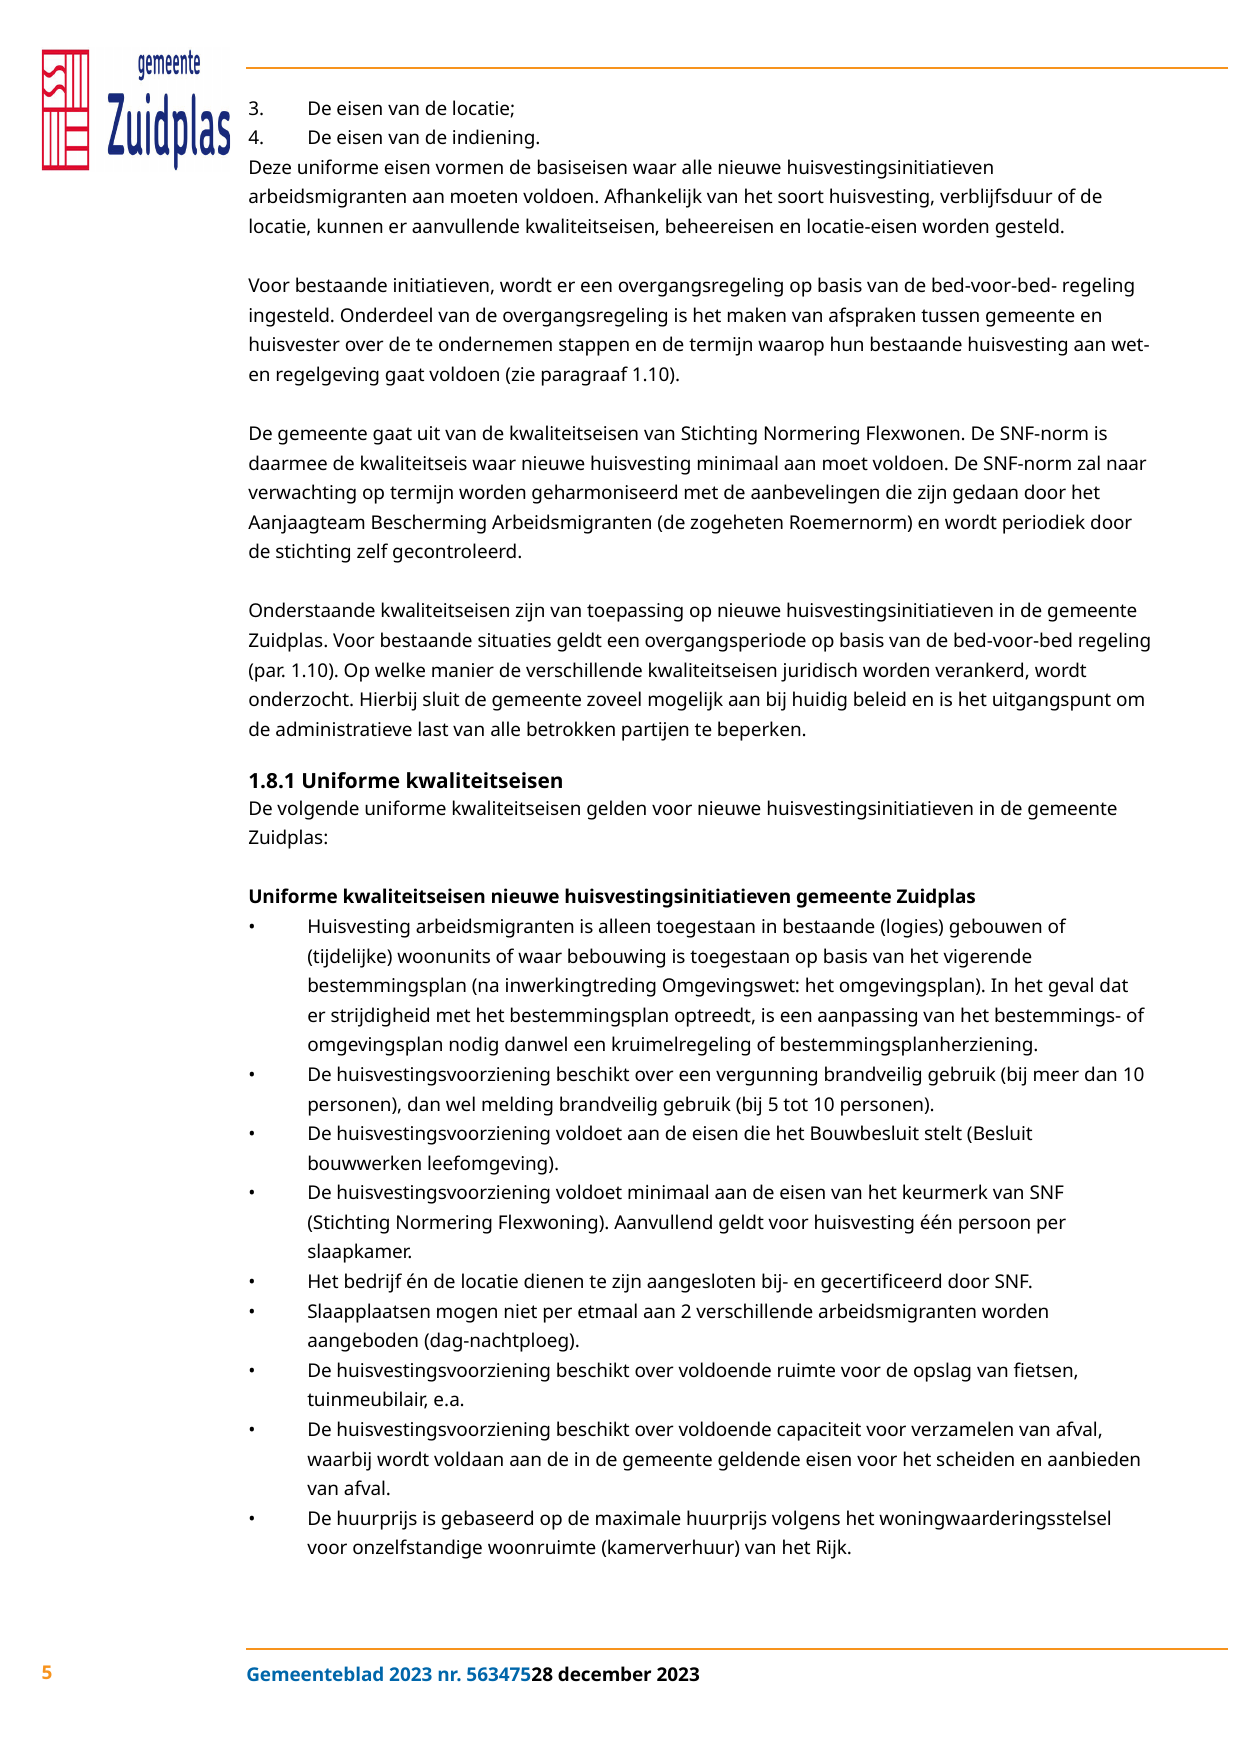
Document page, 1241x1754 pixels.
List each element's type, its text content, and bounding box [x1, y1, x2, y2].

text De volgende uniforme kwaliteitseisen gelden voor nieuwe huisvestingsinitiatieven in de gemeente Zuidplas: [248, 795, 1152, 850]
list Het bedrijf én de locatie dienen te zijn aangesloten bij- en gecertificeerd door SNF. [248, 1268, 1152, 1294]
list De eisen van de locatie; [248, 95, 1152, 121]
text Uniforme kwaliteitseisen nieuwe huisvestingsinitiatieven gemeente Zuidplas [248, 884, 1152, 909]
text De gemeente gaat uit van de kwaliteitseisen van Stichting Normering Flexwonen. De SNF-norm is daarmee de kwaliteitseis waar nieuwe huisvesting minimaal aan moet voldoen. De SNF-norm zal naar verwachting op termijn worden geharmoniseerd met de aanbevelingen die zijn gedaan door het Aanjaagteam Bescherming Arbeidsmigranten (de zogeheten Roemernorm) en wordt periodiek door de stichting zelf gecontroleerd. [248, 420, 1152, 564]
list De huisvestingsvoorziening voldoet aan de eisen die het Bouwbesluit stelt (Besluit bouwwerken leefomgeving). [248, 1120, 1152, 1176]
list De huisvestingsvoorziening beschikt over voldoende ruimte voor de opslag van fietsen, tuinmeubilair, e.a. [248, 1357, 1152, 1412]
text Onderstaande kwaliteitseisen zijn van toepassing op nieuwe huisvestingsinitiatieven in de gemeente Zuidplas. Voor bestaande situaties geldt een overgangsperiode op basis van de bed-voor-bed regeling (par. 1.10). Op welke manier de verschillende kwaliteitseisen juridisch worden verankerd, wordt onderzocht. Hierbij sluit de gemeente zoveel mogelijk aan bij huidig beleid en is het uitgangspunt om de administratieve last van alle betrokken partijen te beperken. [248, 598, 1152, 742]
list Huisvesting arbeidsmigranten is alleen toegestaan in bestaande (logies) gebouwen of (tijdelijke) woonunits of waar bebouwing is toegestaan op basis van het vigerende bestemmingsplan (na inwerkingtreding Omgevingswet: het omgevingsplan). In het geval dat er strijdigheid met het bestemmingsplan optreedt, is een aanpassing van het bestemmings- of omgevingsplan nodig danwel een kruimelregeling of bestemmingsplanherziening. [248, 913, 1152, 1057]
list De huisvestingsvoorziening beschikt over een vergunning brandveilig gebruik (bij meer dan 10 personen), dan wel melding brandveilig gebruik (bij 5 tot 10 personen). [248, 1061, 1152, 1116]
list De huisvestingsvoorziening voldoet minimaal aan de eisen van het keurmerk van SNF (Stichting Normering Flexwoning). Aanvullend geldt voor huisvesting één persoon per slaapkamer. [248, 1179, 1152, 1264]
picture [41, 47, 231, 172]
list De huisvestingsvoorziening beschikt over voldoende capaciteit voor verzamelen van afval, waarbij wordt voldaan aan de in de gemeente geldende eisen voor het scheiden en aanbieden van afval. [248, 1416, 1152, 1501]
text Deze uniforme eisen vormen de basiseisen waar alle nieuwe huisvestingsinitiatieven arbeidsmigranten aan moeten voldoen. Afhankelijk van het soort huisvesting, verblijfsduur of de locatie, kunnen er aanvullende kwaliteitseisen, beheereisen en locatie-eisen worden gesteld. [248, 154, 1152, 239]
text Voor bestaande initiatieven, wordt er een overgangsregeling op basis van de bed-voor-bed- regeling ingesteld. Onderdeel van de overgangsregeling is het maken van afspraken tussen gemeente en huisvester over de te ondernemen stappen en de termijn waarop hun bestaande huisvesting aan wet- en regelgeving gaat voldoen (zie paragraaf 1.10). [248, 272, 1152, 387]
text 1.8.1 Uniforme kwaliteitseisen [248, 766, 1152, 795]
list Slaapplaatsen mogen niet per etmaal aan 2 verschillende arbeidsmigranten worden aangeboden (dag-nachtploeg). [248, 1298, 1152, 1353]
list De huurprijs is gebaseerd op de maximale huurprijs volgens het woningwaarderingsstelsel voor onzelfstandige woonruimte (kamerverhuur) van het Rijk. [248, 1505, 1152, 1560]
list De eisen van de indiening. [248, 124, 1152, 150]
